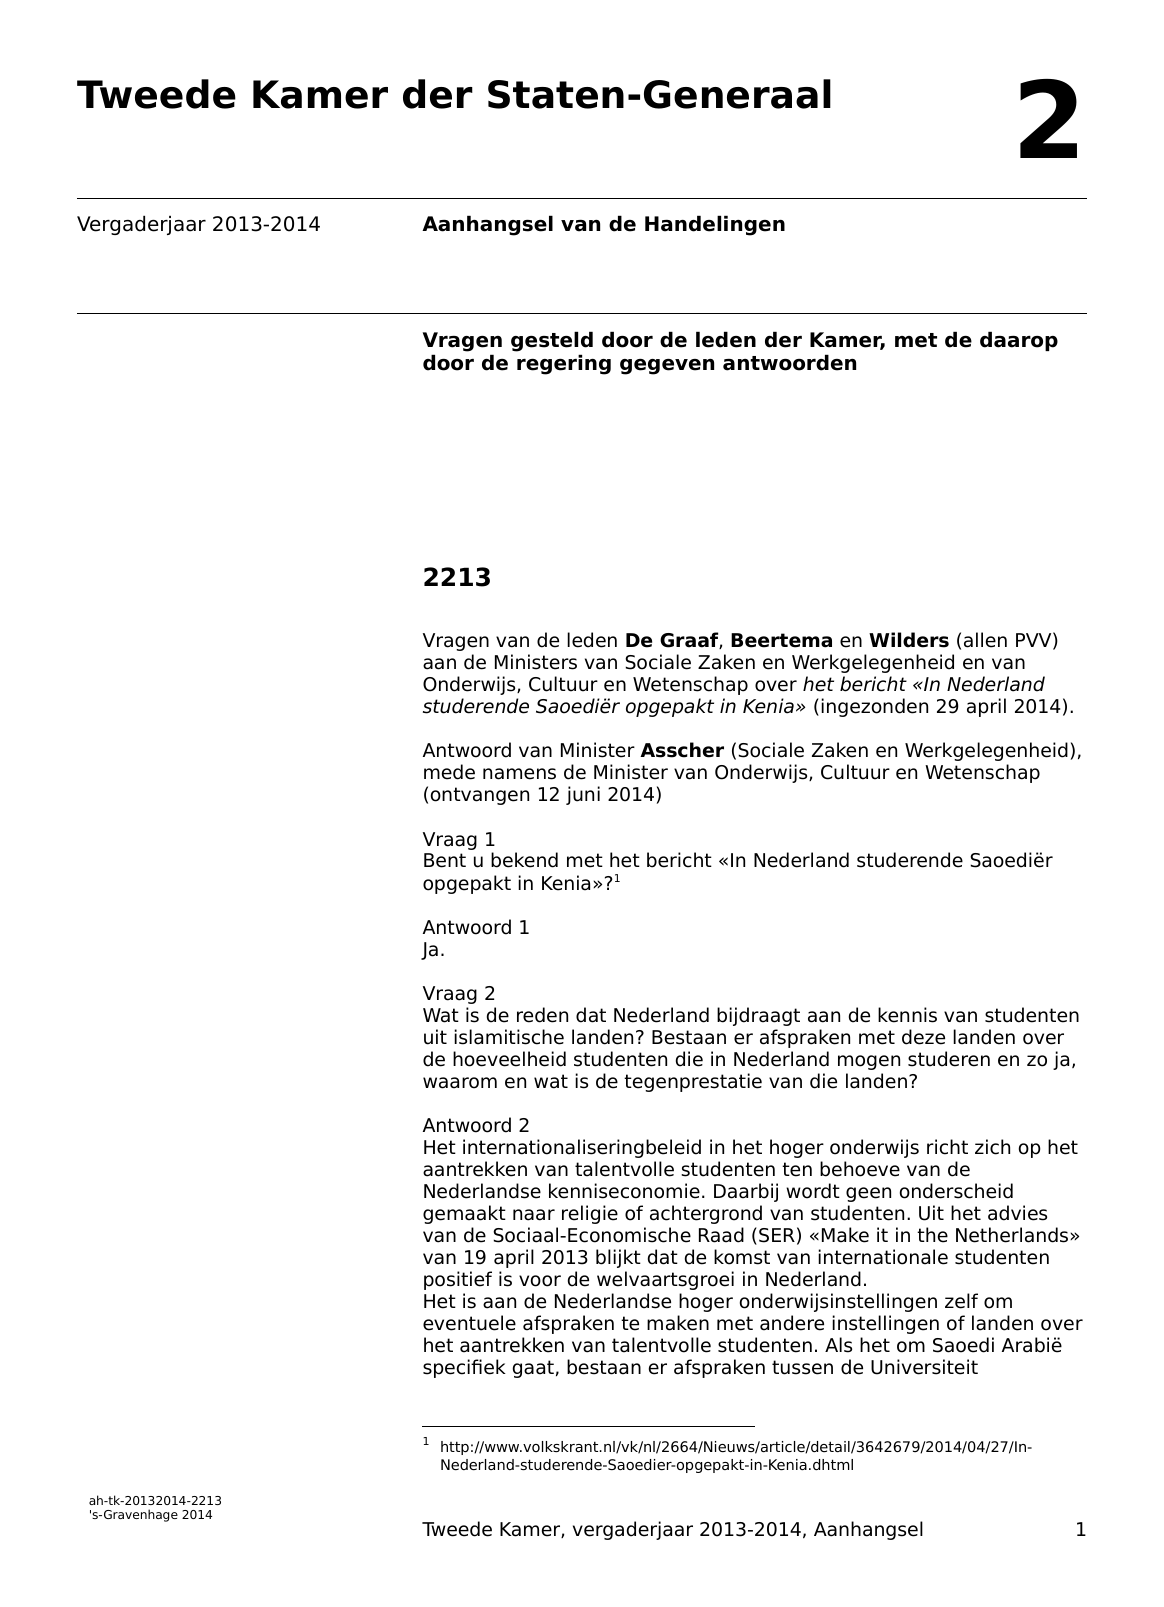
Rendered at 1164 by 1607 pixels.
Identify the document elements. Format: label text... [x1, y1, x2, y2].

text Antwoord van Minister Asscher (Sociale Zaken en Werkgelegenheid), mede namens de Minister van Onderwijs, Cultuur en Wetenschap (ontvangen 12 juni 2014) [422, 740, 1087, 806]
table_cell Vragen gesteld door de leden der Kamer, met de daarop door de regering gegeven antwoorden [422, 314, 1087, 375]
table_cell Vergaderjaar 2013-2014 [77, 199, 422, 313]
table_cell Aanhangsel van de Handelingen [422, 199, 1087, 313]
table_header 2 [886, 59, 1087, 198]
table_header Tweede Kamer der Staten-Generaal [77, 59, 886, 198]
text 's-Gravenhage 2014 [88, 1508, 323, 1522]
text Bent u bekend met het bericht «In Nederland studerende Saoediër opgepakt in Kenia»? [422, 850, 1087, 894]
text Ja. [422, 938, 1087, 961]
text Antwoord 2 [422, 1115, 1087, 1137]
text Het internationaliseringbeleid in het hoger onderwijs richt zich op het aantrekken van talentvolle studenten ten behoeve van de Nederlandse kenniseconomie. Daarbij wordt geen onderscheid gemaakt naar religie of achtergrond van studenten. Uit het advies van de Sociaal-Economische Raad (SER) «Make it in the Netherlands» van 19 april 2013 blijkt dat de komst van internationale studenten positief is voor de welvaartsgroei in Nederland. [422, 1137, 1087, 1291]
text Vraag 1 [422, 828, 1087, 850]
text http://www.volkskrant.nl/vk/nl/2664/Nieuws/article/detail/3642679/2014/04/27/In-Nederland-studerende-Saoedier-opgepakt-in-Kenia.dhtml [422, 1435, 1087, 1474]
text Het is aan de Nederlandse hoger onderwijsinstellingen zelf om eventuele afspraken te maken met andere instellingen of landen over het aantrekken van talentvolle studenten. Als het om Saoedi Arabië specifiek gaat, bestaan er afspraken tussen de Universiteit [422, 1291, 1087, 1378]
table_cell [77, 314, 422, 375]
text Vraag 2 [422, 983, 1087, 1005]
text Wat is de reden dat Nederland bijdraagt aan de kennis van studenten uit islamitische landen? Bestaan er afspraken met deze landen over de hoeveelheid studenten die in Nederland mogen studeren en zo ja, waarom en wat is de tegenprestatie van die landen? [422, 1005, 1087, 1093]
text Antwoord 1 [422, 917, 1087, 938]
text 2213 [422, 563, 1087, 592]
text ah-tk-20132014-2213 [88, 1494, 323, 1508]
text Vragen van de leden De Graaf, Beertema en Wilders (allen PVV) aan de Ministers van Sociale Zaken en Werkgelegenheid en van Onderwijs, Cultuur en Wetenschap over het bericht «In Nederland studerende Saoediër opgepakt in Kenia» (ingezonden 29 april 2014). [422, 630, 1087, 718]
